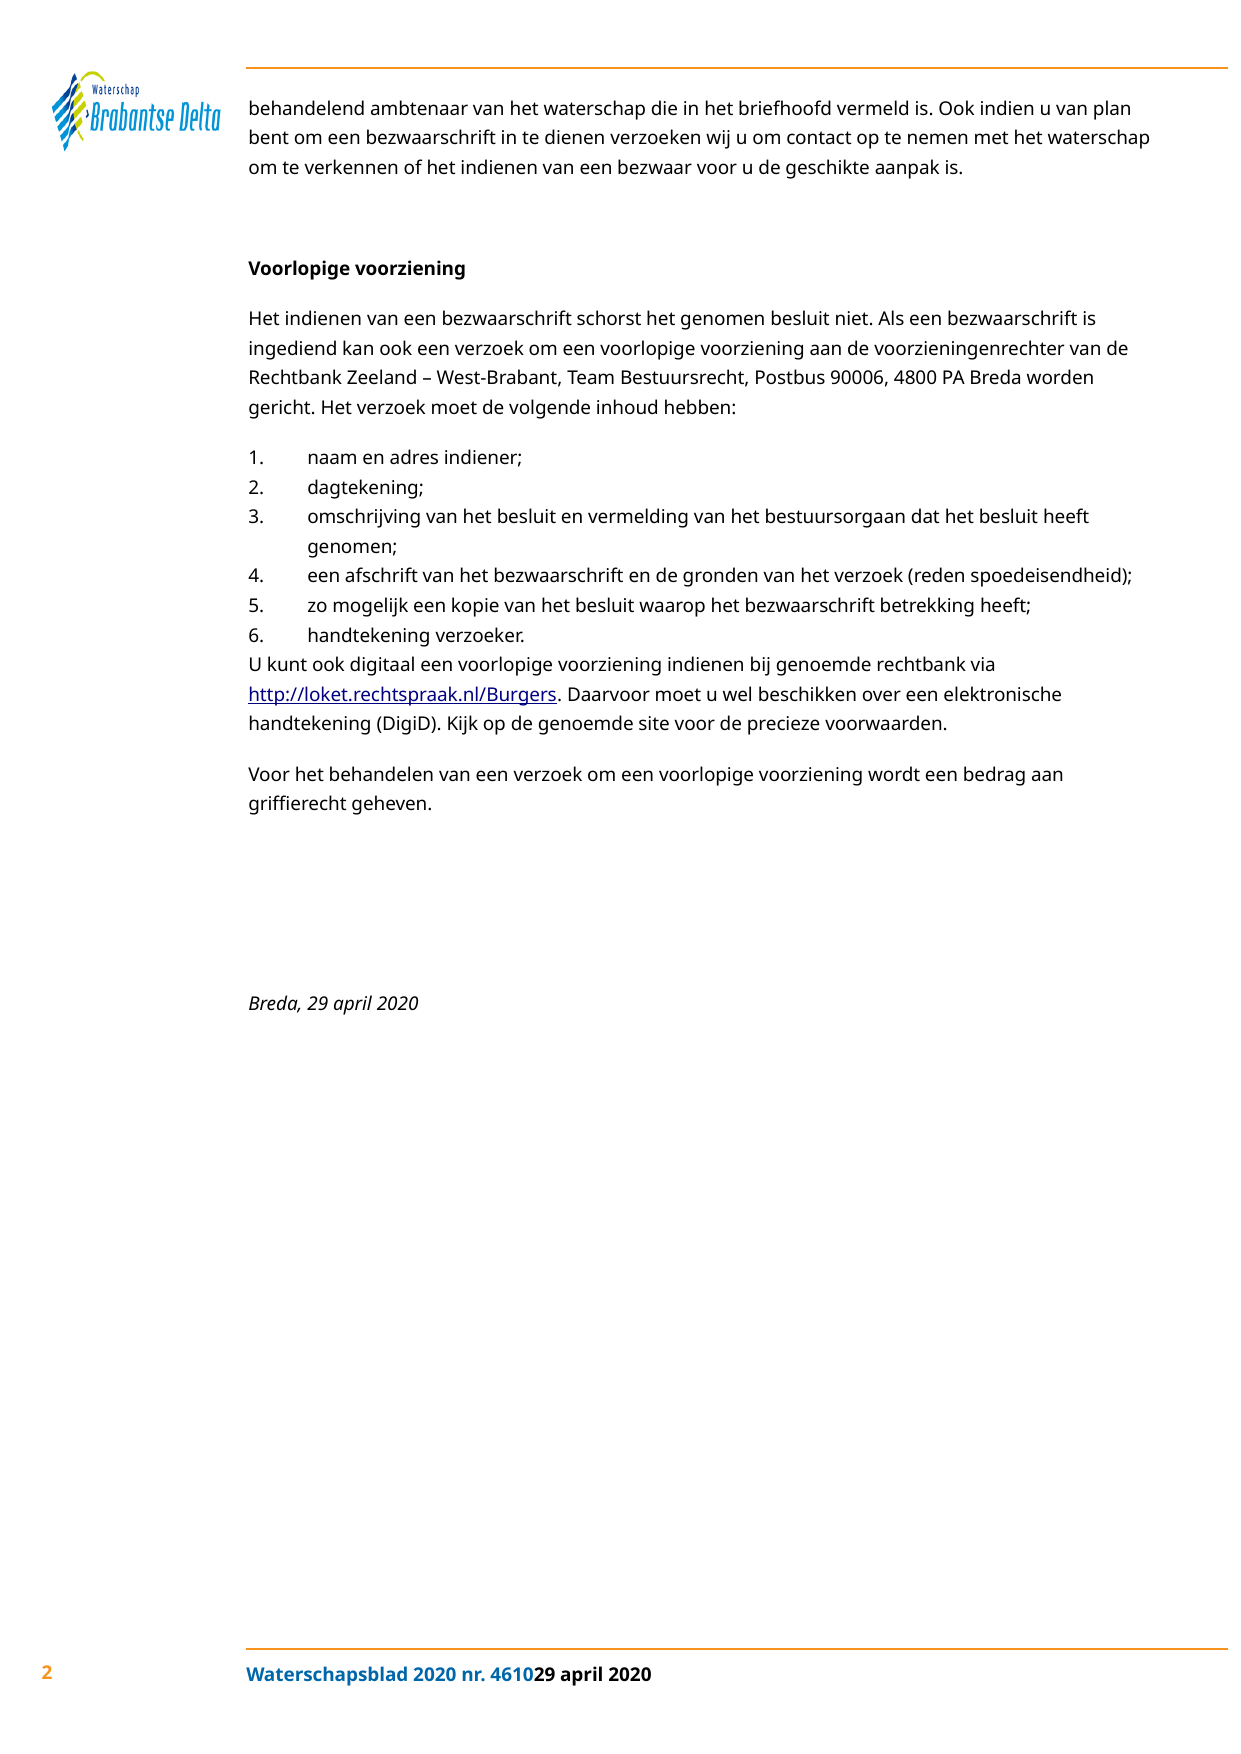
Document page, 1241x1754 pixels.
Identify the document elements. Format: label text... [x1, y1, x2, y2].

text Voorlopige voorziening [248, 255, 1152, 281]
list zo mogelijk een kopie van het besluit waarop het bezwaarschrift betrekking heeft; [248, 592, 1152, 618]
text U kunt ook digitaal een voorlopige voorziening indienen bij genoemde rechtbank via http://loket.rechtspraak.nl/Burgers. Daarvoor moet u wel beschikken over een elektronische handtekening (DigiD). Kijk op de genoemde site voor de precieze voorwaarden. [248, 651, 1152, 736]
list dagtekening; [248, 474, 1152, 500]
list handtekening verzoeker. [248, 622, 1152, 648]
text behandelend ambtenaar van het waterschap die in het briefhoofd vermeld is. Ook indien u van plan bent om een bezwaarschrift in te dienen verzoeken wij u om contact op te nemen met het waterschap om te verkennen of het indienen van een bezwaar voor u de geschikte aanpak is. [248, 95, 1152, 180]
list omschrijving van het besluit en vermelding van het bestuursorgaan dat het besluit heeft genomen; [248, 503, 1152, 559]
picture [41, 47, 231, 172]
list een afschrift van het bezwaarschrift en de gronden van het verzoek (reden spoedeisendheid); [248, 563, 1152, 588]
list naam en adres indiener; [248, 444, 1152, 470]
text Breda, 29 april 2020 [248, 990, 1152, 1015]
text Het indienen van een bezwaarschrift schorst het genomen besluit niet. Als een bezwaarschrift is ingediend kan ook een verzoek om een voorlopige voorziening aan de voorzieningenrechter van de Rechtbank Zeeland – West-Brabant, Team Bestuursrecht, Postbus 90006, 4800 PA Breda worden gericht. Het verzoek moet de volgende inhoud hebben: [248, 305, 1152, 420]
text Voor het behandelen van een verzoek om een voorlopige voorziening wordt een bedrag aan griffierecht geheven. [248, 761, 1152, 816]
